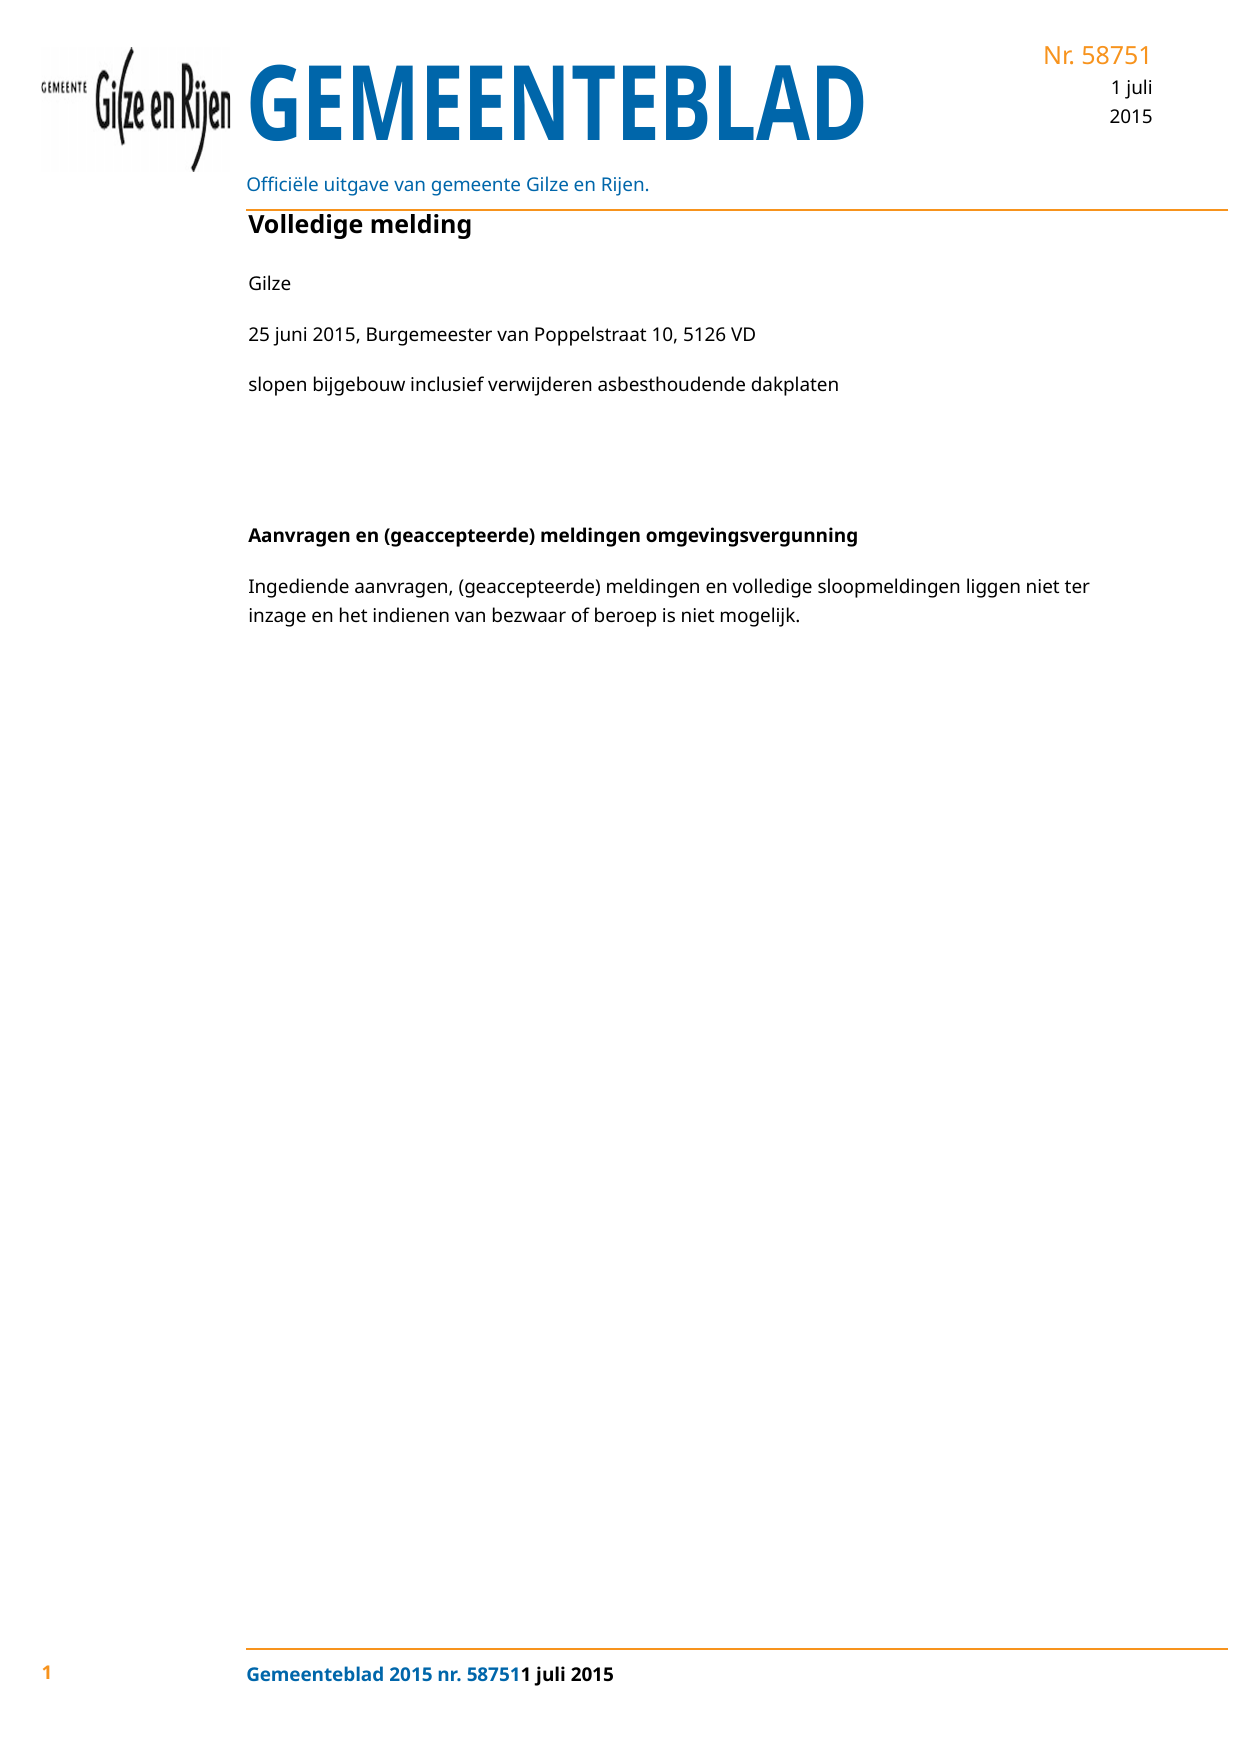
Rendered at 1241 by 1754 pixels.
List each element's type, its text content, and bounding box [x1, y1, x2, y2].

text Volledige melding [248, 211, 1152, 241]
text slopen bijgebouw inclusief verwijderen asbesthoudende dakplaten [248, 371, 1152, 397]
text Gilze [248, 270, 1152, 296]
text 25 juni 2015, Burgemeester van Poppelstraat 10, 5126 VD [248, 321, 1152, 346]
text Ingediende aanvragen, (geaccepteerde) meldingen en volledige sloopmeldingen liggen niet ter inzage en het indienen van bezwaar of beroep is niet mogelijk. [248, 573, 1152, 628]
picture [41, 47, 231, 172]
text Aanvragen en (geaccepteerde) meldingen omgevingsvergunning [248, 522, 1152, 548]
